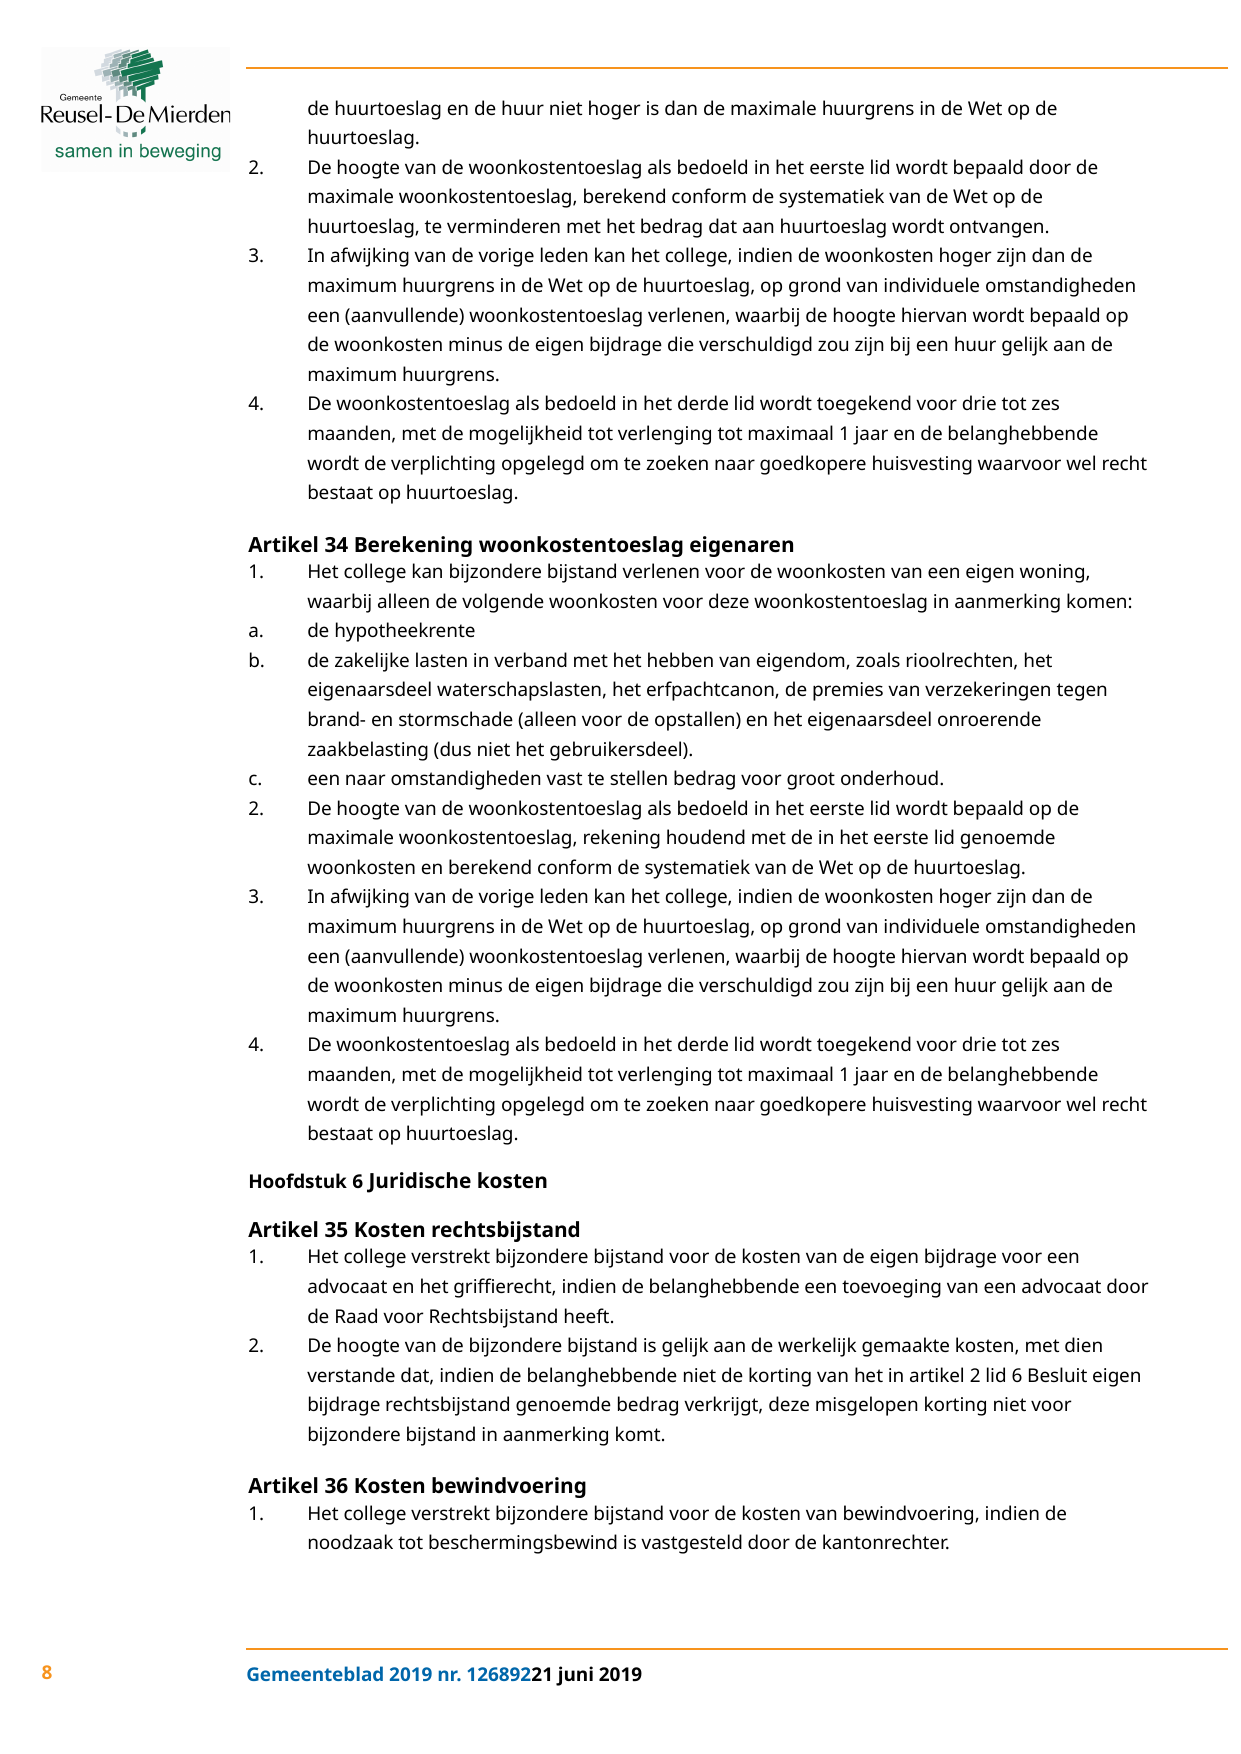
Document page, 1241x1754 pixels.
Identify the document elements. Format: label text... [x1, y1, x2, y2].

list Het college verstrekt bijzondere bijstand voor de kosten van de eigen bijdrage voor een advocaat en het griffierecht, indien de belanghebbende een toevoeging van een advocaat door de Raad voor Rechtsbijstand heeft. [248, 1244, 1152, 1328]
list In afwijking van de vorige leden kan het college, indien de woonkosten hoger zijn dan de maximum huurgrens in de Wet op de huurtoeslag, op grond van individuele omstandigheden een (aanvullende) woonkostentoeslag verlenen, waarbij de hoogte hiervan wordt bepaald op de woonkosten minus de eigen bijdrage die verschuldigd zou zijn bij een huur gelijk aan de maximum huurgrens. [248, 884, 1152, 1028]
list Het college verstrekt bijzondere bijstand voor de kosten van bewindvoering, indien de noodzaak tot beschermingsbewind is vastgesteld door de kantonrechter. [248, 1500, 1152, 1555]
list de hypotheekrente [248, 617, 1152, 643]
list de zakelijke lasten in verband met het hebben van eigendom, zoals rioolrechten, het eigenaarsdeel waterschapslasten, het erfpachtcanon, de premies van verzekeringen tegen brand- en stormschade (alleen voor de opstallen) en het eigenaarsdeel onroerende zaakbelasting (dus niet het gebruikersdeel). [248, 647, 1152, 761]
list In afwijking van de vorige leden kan het college, indien de woonkosten hoger zijn dan de maximum huurgrens in de Wet op de huurtoeslag, op grond van individuele omstandigheden een (aanvullende) woonkostentoeslag verlenen, waarbij de hoogte hiervan wordt bepaald op de woonkosten minus de eigen bijdrage die verschuldigd zou zijn bij een huur gelijk aan de maximum huurgrens. [248, 243, 1152, 387]
text Artikel 34 Berekening woonkostentoeslag eigenaren [248, 530, 1152, 558]
list een naar omstandigheden vast te stellen bedrag voor groot onderhoud. [248, 765, 1152, 791]
picture [41, 47, 231, 172]
list De hoogte van de woonkostentoeslag als bedoeld in het eerste lid wordt bepaald op de maximale woonkostentoeslag, rekening houdend met de in het eerste lid genoemde woonkosten en berekend conform de systematiek van de Wet op de huurtoeslag. [248, 795, 1152, 880]
list De woonkostentoeslag als bedoeld in het derde lid wordt toegekend voor drie tot zes maanden, met de mogelijkheid tot verlenging tot maximaal 1 jaar en de belanghebbende wordt de verplichting opgelegd om te zoeken naar goedkopere huisvesting waarvoor wel recht bestaat op huurtoeslag. [248, 391, 1152, 505]
list de huurtoeslag en de huur niet hoger is dan de maximale huurgrens in de Wet op de huurtoeslag. [248, 95, 1152, 150]
text Hoofdstuk 6 Juridische kosten [248, 1166, 1152, 1194]
list De hoogte van de woonkostentoeslag als bedoeld in het eerste lid wordt bepaald door de maximale woonkostentoeslag, berekend conform de systematiek van de Wet op de huurtoeslag, te verminderen met het bedrag dat aan huurtoeslag wordt ontvangen. [248, 154, 1152, 239]
list De woonkostentoeslag als bedoeld in het derde lid wordt toegekend voor drie tot zes maanden, met de mogelijkheid tot verlenging tot maximaal 1 jaar en de belanghebbende wordt de verplichting opgelegd om te zoeken naar goedkopere huisvesting waarvoor wel recht bestaat op huurtoeslag. [248, 1032, 1152, 1146]
list De hoogte van de bijzondere bijstand is gelijk aan de werkelijk gemaakte kosten, met dien verstande dat, indien de belanghebbende niet de korting van het in artikel 2 lid 6 Besluit eigen bijdrage rechtsbijstand genoemde bedrag verkrijgt, deze misgelopen korting niet voor bijzondere bijstand in aanmerking komt. [248, 1332, 1152, 1447]
text Artikel 36 Kosten bewindvoering [248, 1472, 1152, 1500]
list Het college kan bijzondere bijstand verlenen voor de woonkosten van een eigen woning, waarbij alleen de volgende woonkosten voor deze woonkostentoeslag in aanmerking komen: [248, 558, 1152, 613]
text Artikel 35 Kosten rechtsbijstand [248, 1215, 1152, 1244]
